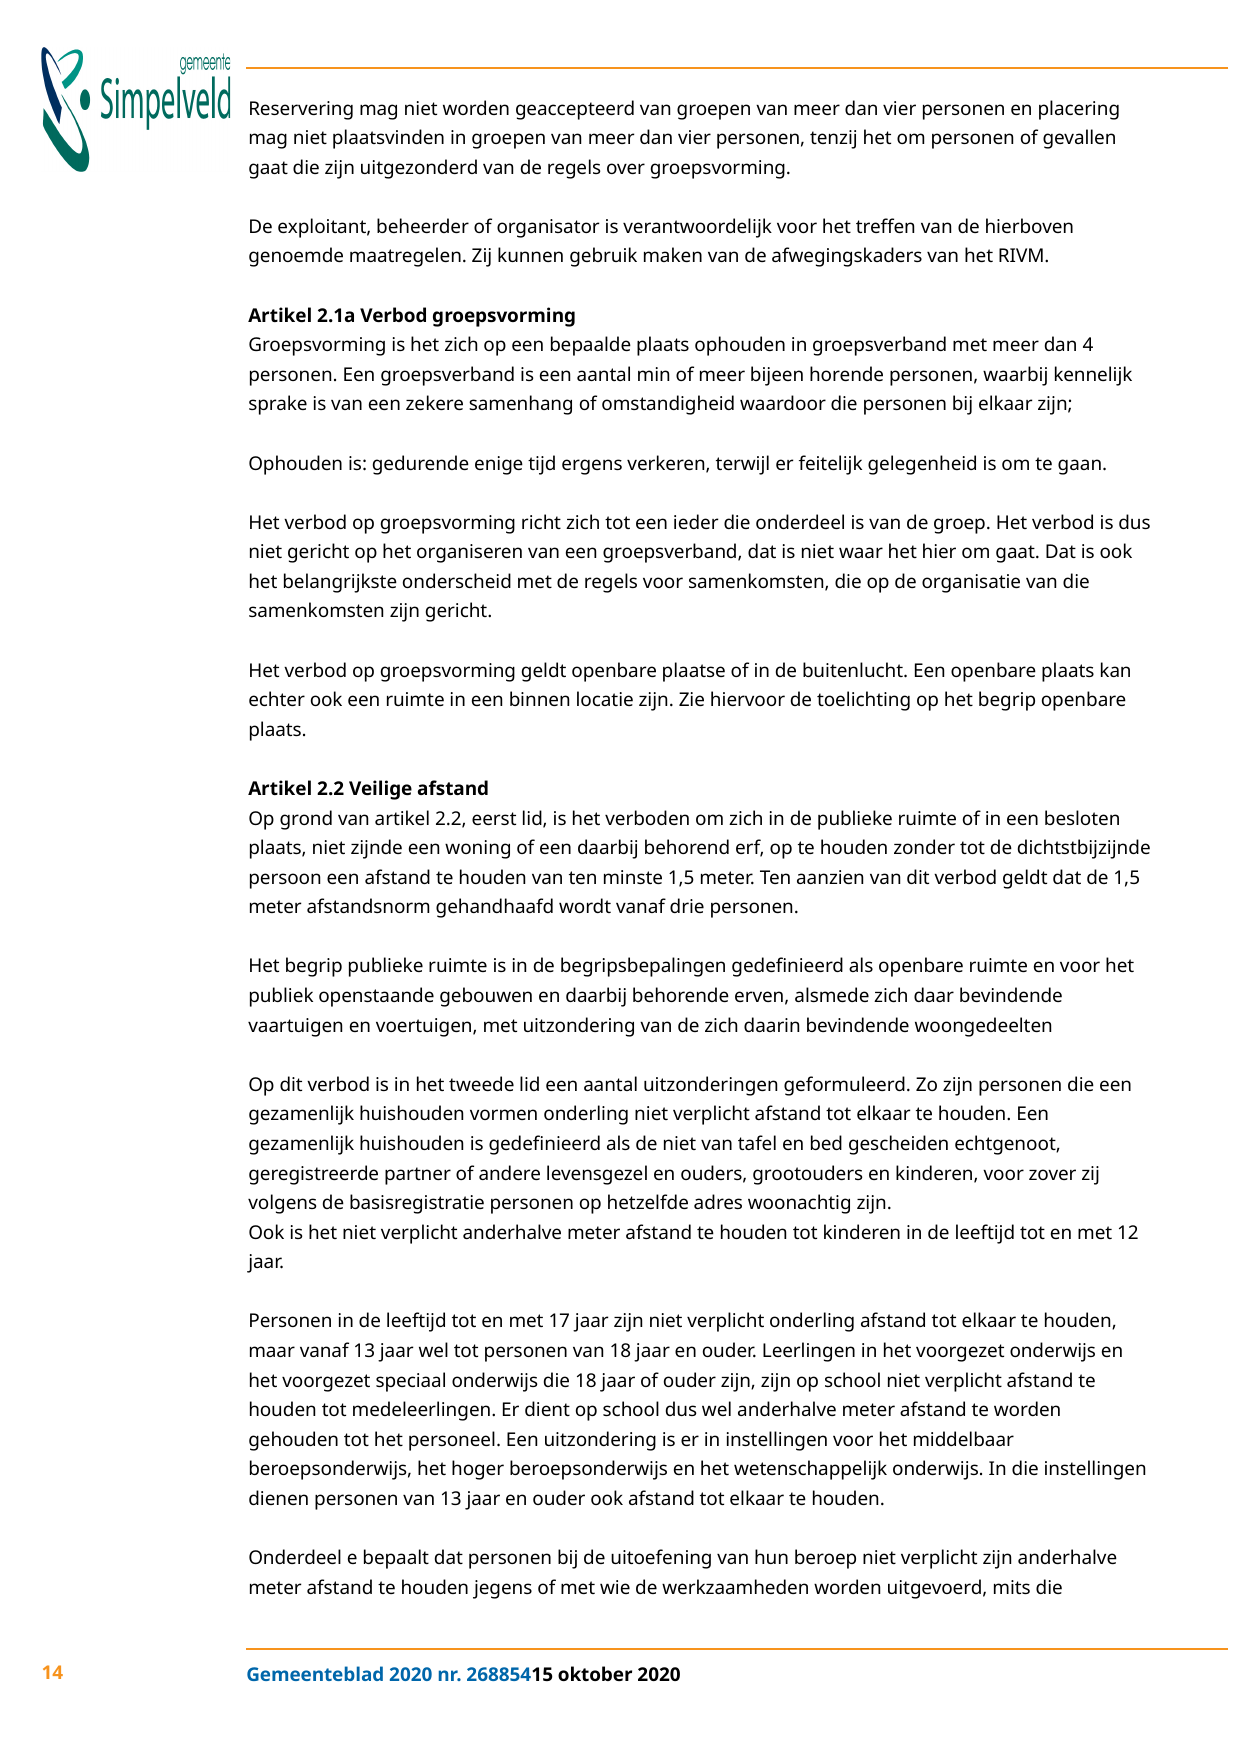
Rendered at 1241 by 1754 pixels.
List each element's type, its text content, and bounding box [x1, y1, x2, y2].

text Op dit verbod is in het tweede lid een aantal uitzonderingen geformuleerd. Zo zijn personen die een gezamenlijk huishouden vormen onderling niet verplicht afstand tot elkaar te houden. Een gezamenlijk huishouden is gedefinieerd als de niet van tafel en bed gescheiden echtgenoot, geregistreerde partner of andere levensgezel en ouders, grootouders en kinderen, voor zover zij volgens de basisregistratie personen op hetzelfde adres woonachtig zijn. [248, 1071, 1152, 1215]
text Groepsvorming is het zich op een bepaalde plaats ophouden in groepsverband met meer dan 4 personen. Een groepsverband is een aantal min of meer bijeen horende personen, waarbij kennelijk sprake is van een zekere samenhang of omstandigheid waardoor die personen bij elkaar zijn; [248, 331, 1152, 416]
text Onderdeel e bepaalt dat personen bij de uitoefening van hun beroep niet verplicht zijn anderhalve meter afstand te houden jegens of met wie de werkzaamheden worden uitgevoerd, mits die [248, 1544, 1152, 1600]
text Het verbod op groepsvorming geldt openbare plaatse of in de buitenlucht. Een openbare plaats kan echter ook een ruimte in een binnen locatie zijn. Zie hiervoor de toelichting op het begrip openbare plaats. [248, 657, 1152, 742]
text Op grond van artikel 2.2, eerst lid, is het verboden om zich in de publieke ruimte of in een besloten plaats, niet zijnde een woning of een daarbij behorend erf, op te houden zonder tot de dichtstbijzijnde persoon een afstand te houden van ten minste 1,5 meter. Ten aanzien van dit verbod geldt dat de 1,5 meter afstandsnorm gehandhaafd wordt vanaf drie personen. [248, 805, 1152, 919]
text De exploitant, beheerder of organisator is verantwoordelijk voor het treffen van de hierboven genoemde maatregelen. Zij kunnen gebruik maken van de afwegingskaders van het RIVM. [248, 213, 1152, 268]
text Artikel 2.1a Verbod groepsvorming [248, 302, 1152, 328]
text Personen in de leeftijd tot en met 17 jaar zijn niet verplicht onderling afstand tot elkaar te houden, maar vanaf 13 jaar wel tot personen van 18 jaar en ouder. Leerlingen in het voorgezet onderwijs en het voorgezet speciaal onderwijs die 18 jaar of ouder zijn, zijn op school niet verplicht afstand te houden tot medeleerlingen. Er dient op school dus wel anderhalve meter afstand te worden gehouden tot het personeel. Een uitzondering is er in instellingen voor het middelbaar beroepsonderwijs, het hoger beroepsonderwijs en het wetenschappelijk onderwijs. In die instellingen dienen personen van 13 jaar en ouder ook afstand tot elkaar te houden. [248, 1308, 1152, 1511]
text Ophouden is: gedurende enige tijd ergens verkeren, terwijl er feitelijk gelegenheid is om te gaan. [248, 450, 1152, 476]
text Het begrip publieke ruimte is in de begripsbepalingen gedefinieerd als openbare ruimte en voor het publiek openstaande gebouwen en daarbij behorende erven, alsmede zich daar bevindende vaartuigen en voertuigen, met uitzondering van de zich daarin bevindende woongedeelten [248, 953, 1152, 1038]
picture [41, 47, 231, 172]
text Reservering mag niet worden geaccepteerd van groepen van meer dan vier personen en placering mag niet plaatsvinden in groepen van meer dan vier personen, tenzij het om personen of gevallen gaat die zijn uitgezonderd van de regels over groepsvorming. [248, 95, 1152, 180]
text Het verbod op groepsvorming richt zich tot een ieder die onderdeel is van de groep. Het verbod is dus niet gericht op het organiseren van een groepsverband, dat is niet waar het hier om gaat. Dat is ook het belangrijkste onderscheid met de regels voor samenkomsten, die op de organisatie van die samenkomsten zijn gericht. [248, 509, 1152, 623]
text Ook is het niet verplicht anderhalve meter afstand te houden tot kinderen in de leeftijd tot en met 12 jaar. [248, 1219, 1152, 1274]
text Artikel 2.2 Veilige afstand [248, 775, 1152, 801]
